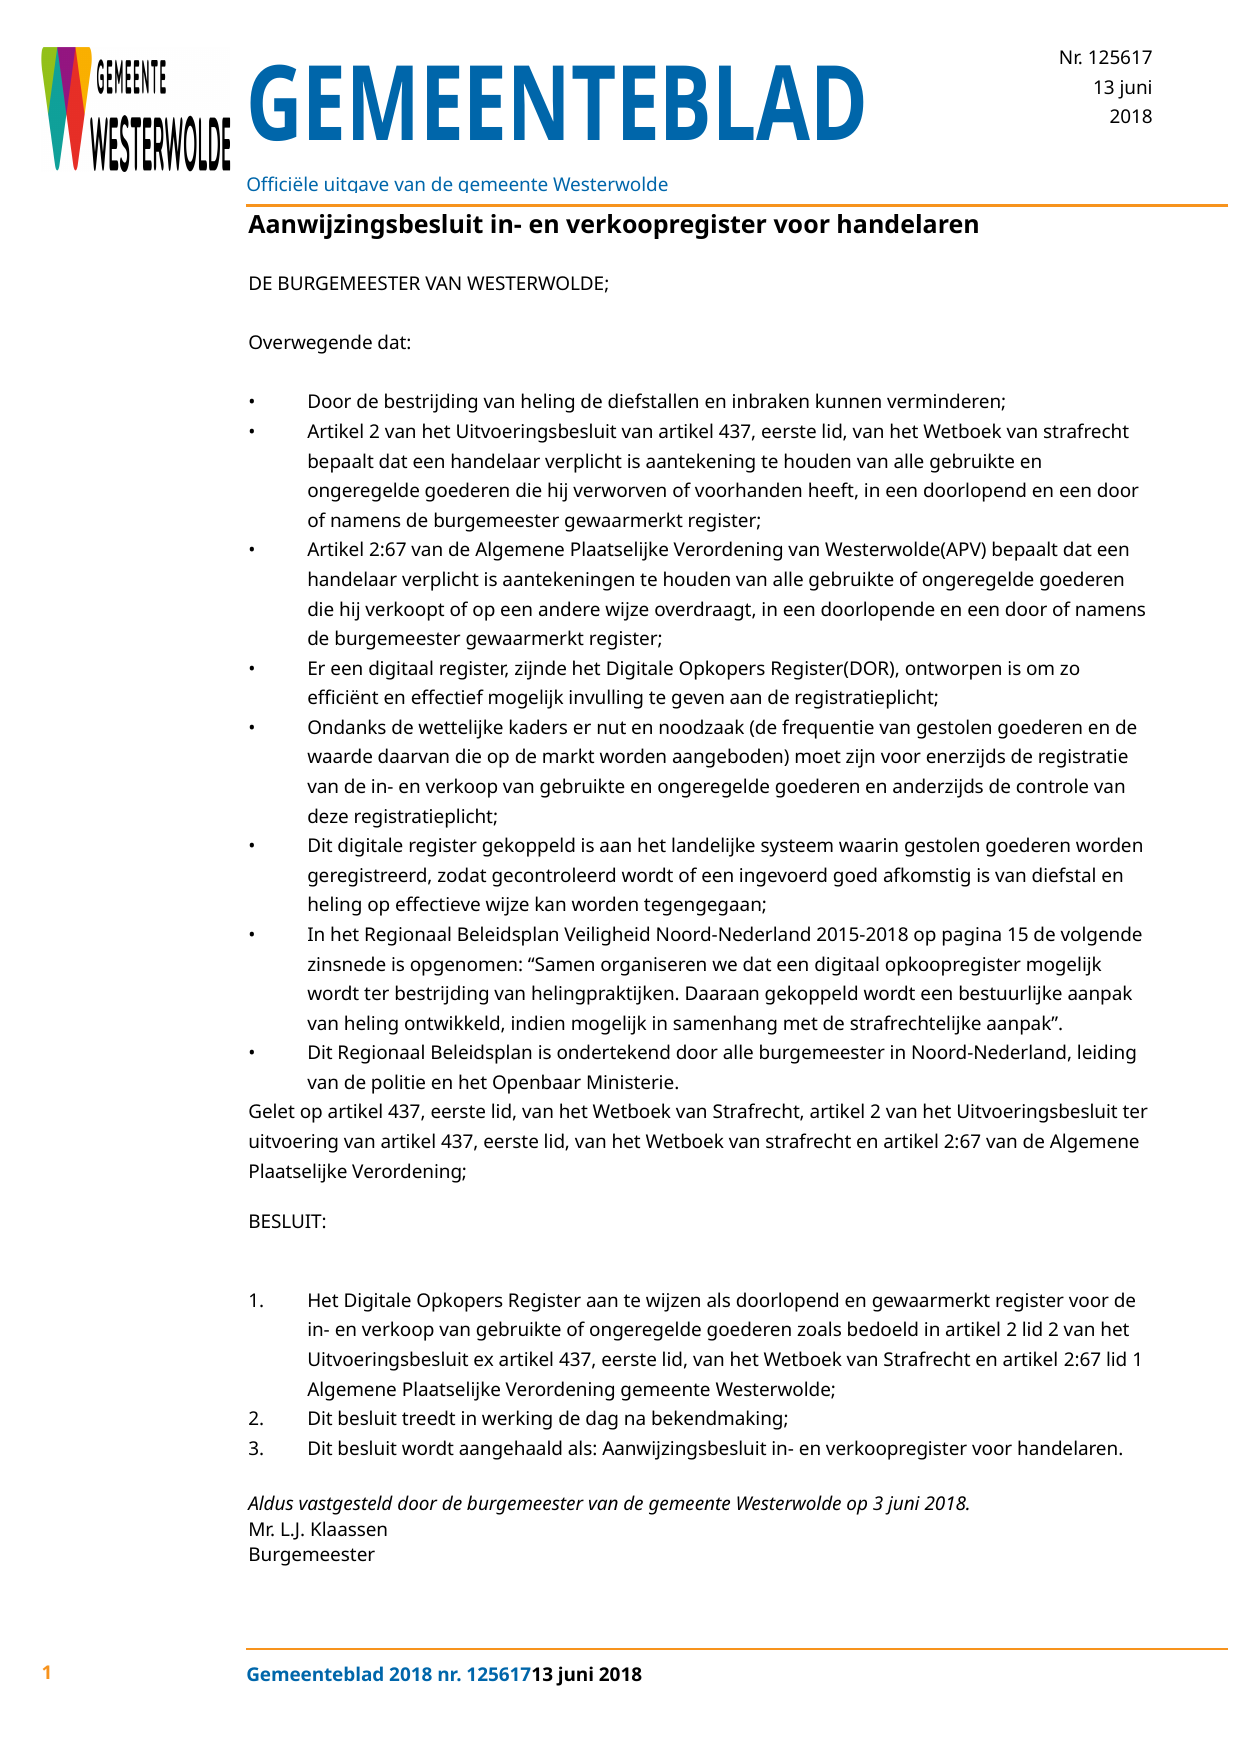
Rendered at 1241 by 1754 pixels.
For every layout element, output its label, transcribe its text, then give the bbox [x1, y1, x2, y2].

text Aldus vastgesteld door de burgemeester van de gemeente Westerwolde op 3 juni 2018. [248, 1490, 1152, 1516]
list Dit Regionaal Beleidsplan is ondertekend door alle burgemeester in Noord-Nederland, leiding van de politie en het Openbaar Ministerie. [248, 1039, 1152, 1095]
list Artikel 2 van het Uitvoeringsbesluit van artikel 437, eerste lid, van het Wetboek van strafrecht bepaalt dat een handelaar verplicht is aantekening te houden van alle gebruikte en ongeregelde goederen die hij verworven of voorhanden heeft, in een doorlopend en een door of namens de burgemeester gewaarmerkt register; [248, 418, 1152, 533]
list Dit digitale register gekoppeld is aan het landelijke systeem waarin gestolen goederen worden geregistreerd, zodat gecontroleerd wordt of een ingevoerd goed afkomstig is van diefstal en heling op effectieve wijze kan worden tegengegaan; [248, 832, 1152, 917]
list Er een digitaal register, zijnde het Digitale Opkopers Register(DOR), ontworpen is om zo efficiënt en effectief mogelijk invulling te geven aan de registratieplicht; [248, 655, 1152, 710]
text BESLUIT: [248, 1208, 1152, 1234]
list Ondanks de wettelijke kaders er nut en noodzaak (de frequentie van gestolen goederen en de waarde daarvan die op de markt worden aangeboden) moet zijn voor enerzijds de registratie van de in- en verkoop van gebruikte en ongeregelde goederen en anderzijds de controle van deze registratieplicht; [248, 714, 1152, 828]
picture [41, 47, 231, 172]
list In het Regionaal Beleidsplan Veiligheid Noord-Nederland 2015-2018 op pagina 15 de volgende zinsnede is opgenomen: “Samen organiseren we dat een digitaal opkoopregister mogelijk wordt ter bestrijding van helingpraktijken. Daaraan gekoppeld wordt een bestuurlijke aanpak van heling ontwikkeld, indien mogelijk in samenhang met de strafrechtelijke aanpak”. [248, 921, 1152, 1036]
text Overwegende dat: [248, 329, 1152, 355]
list Dit besluit treedt in werking de dag na bekendmaking; [248, 1405, 1152, 1431]
list Het Digitale Opkopers Register aan te wijzen als doorlopend en gewaarmerkt register voor de in- en verkoop van gebruikte of ongeregelde goederen zoals bedoeld in artikel 2 lid 2 van het Uitvoeringsbesluit ex artikel 437, eerste lid, van het Wetboek van Strafrecht en artikel 2:67 lid 1 Algemene Plaatselijke Verordening gemeente Westerwolde; [248, 1287, 1152, 1401]
list Artikel 2:67 van de Algemene Plaatselijke Verordening van Westerwolde(APV) bepaalt dat een handelaar verplicht is aantekeningen te houden van alle gebruikte of ongeregelde goederen die hij verkoopt of op een andere wijze overdraagt, in een doorlopende en een door of namens de burgemeester gewaarmerkt register; [248, 537, 1152, 651]
text Burgemeester [248, 1542, 1152, 1567]
text DE BURGEMEESTER VAN WESTERWOLDE; [248, 270, 1152, 296]
list Door de bestrijding van heling de diefstallen en inbraken kunnen verminderen; [248, 389, 1152, 414]
text Gelet op artikel 437, eerste lid, van het Wetboek van Strafrecht, artikel 2 van het Uitvoeringsbesluit ter uitvoering van artikel 437, eerste lid, van het Wetboek van strafrecht en artikel 2:67 van de Algemene Plaatselijke Verordening; [248, 1099, 1152, 1183]
text Mr. L.J. Klaassen [248, 1516, 1152, 1542]
text Aanwijzingsbesluit in- en verkoopregister voor handelaren [248, 207, 1152, 241]
list Dit besluit wordt aangehaald als: Aanwijzingsbesluit in- en verkoopregister voor handelaren. [248, 1435, 1152, 1461]
